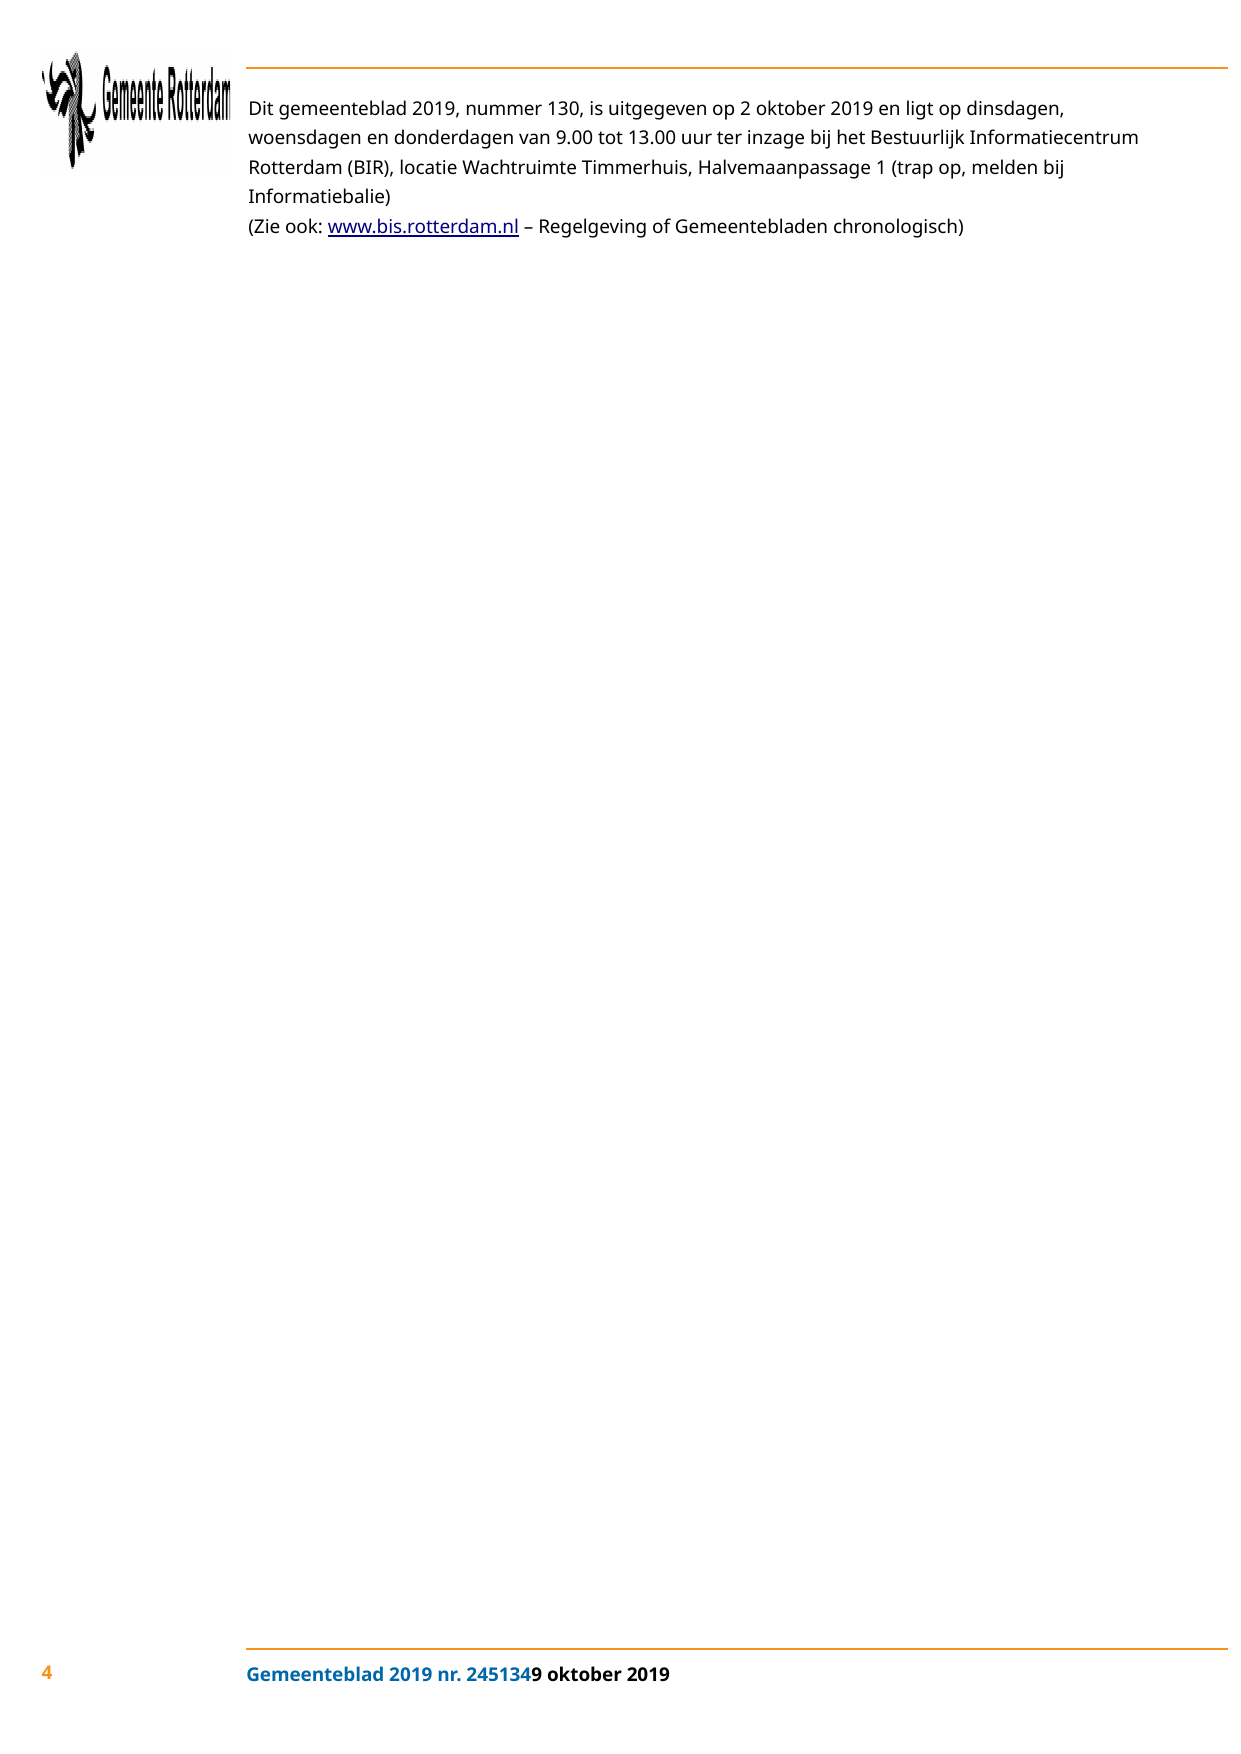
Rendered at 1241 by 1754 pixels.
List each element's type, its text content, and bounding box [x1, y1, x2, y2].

text (Zie ook: www.bis.rotterdam.nl – Regelgeving of Gemeentebladen chronologisch) [248, 213, 1152, 239]
picture [41, 47, 231, 172]
text Dit gemeenteblad 2019, nummer 130, is uitgegeven op 2 oktober 2019 en ligt op dinsdagen, woensdagen en donderdagen van 9.00 tot 13.00 uur ter inzage bij het Bestuurlijk Informatiecentrum Rotterdam (BIR), locatie Wachtruimte Timmerhuis, Halvemaanpassage 1 (trap op, melden bij Informatiebalie) [248, 95, 1152, 209]
